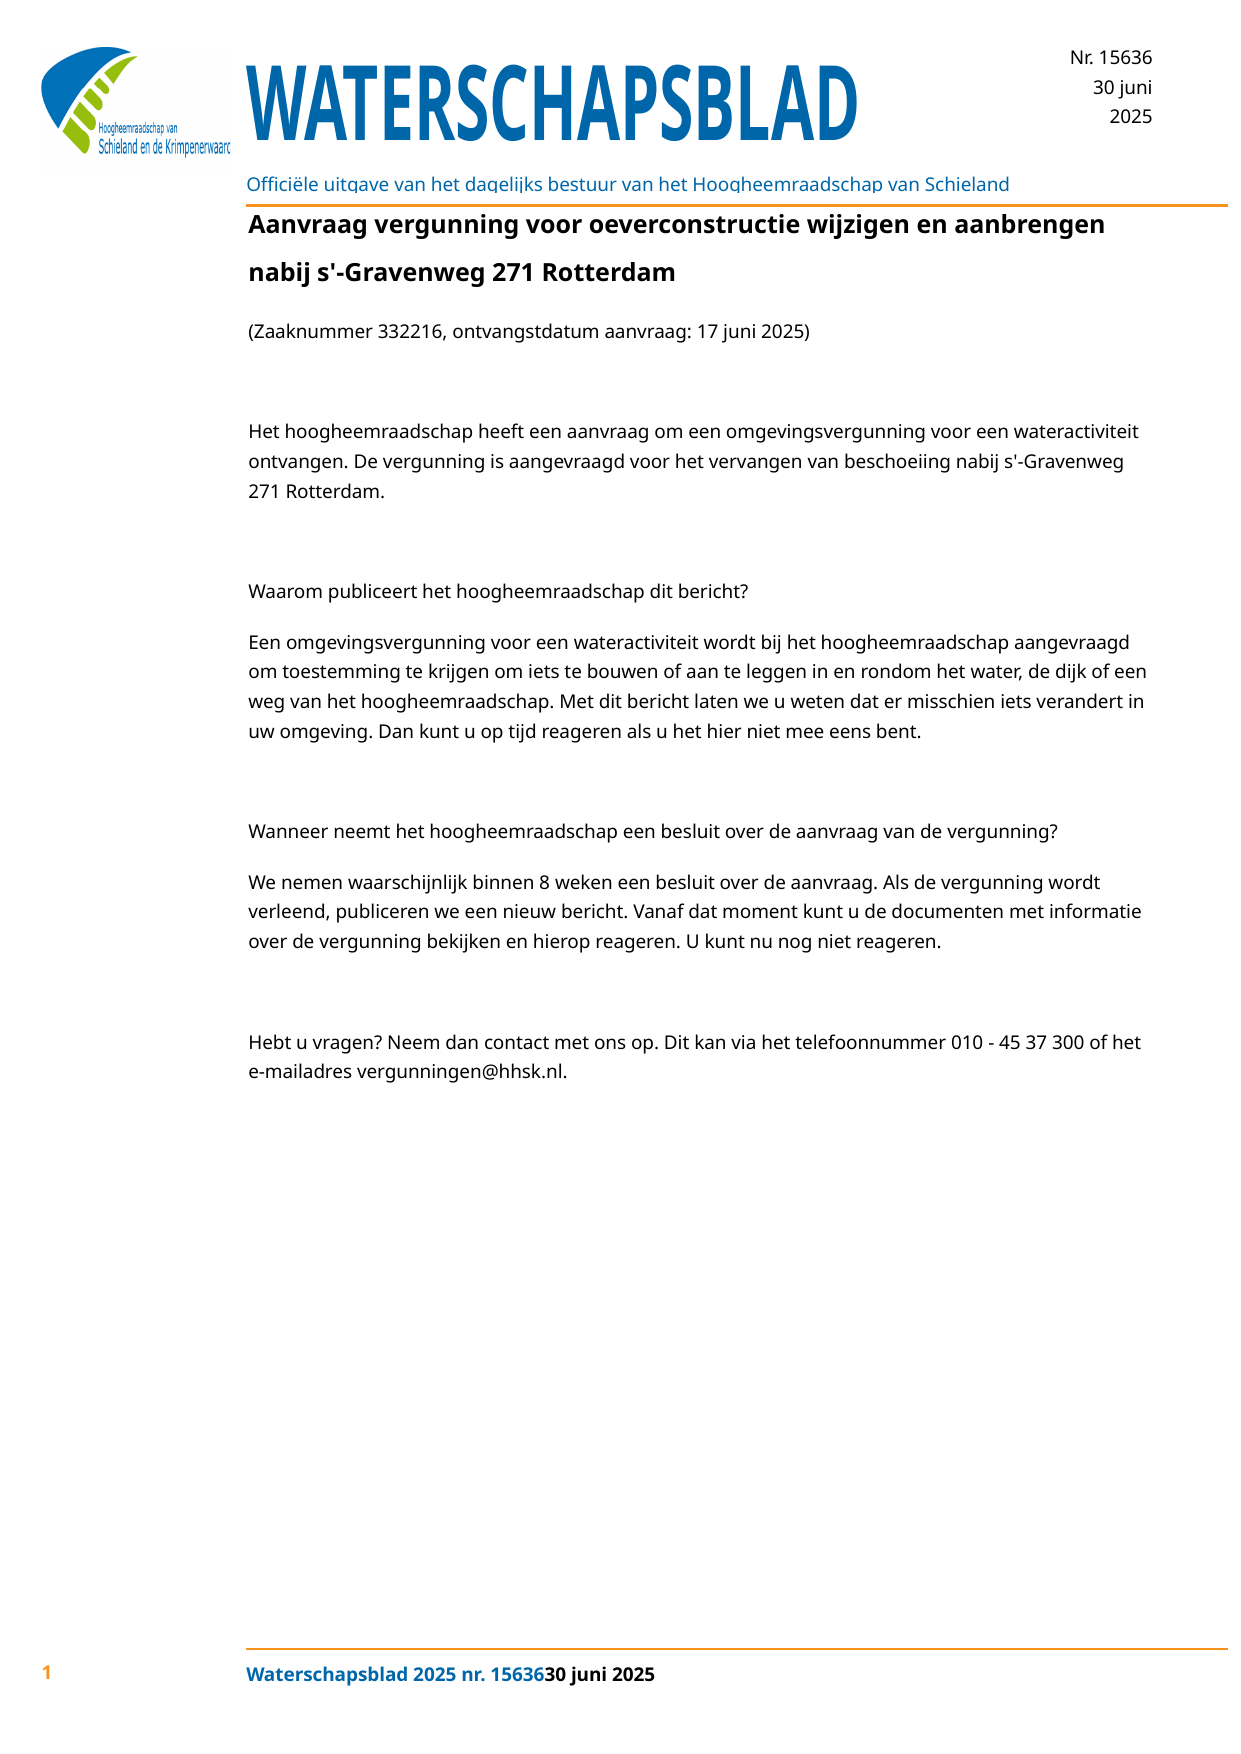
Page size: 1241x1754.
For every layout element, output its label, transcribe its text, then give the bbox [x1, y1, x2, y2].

text Het hoogheemraadschap heeft een aanvraag om een omgevingsvergunning voor een wateractiviteit ontvangen. De vergunning is aangevraagd voor het vervangen van beschoeiing nabij s'-Gravenweg 271 Rotterdam. [248, 419, 1152, 504]
text We nemen waarschijnlijk binnen 8 weken een besluit over de aanvraag. Als de vergunning wordt verleend, publiceren we een nieuw bericht. Vanaf dat moment kunt u de documenten met informatie over de vergunning bekijken en hierop reageren. U kunt nu nog niet reageren. [248, 869, 1152, 954]
text Aanvraag vergunning voor oeverconstructie wijzigen en aanbrengen nabij s'-Gravenweg 271 Rotterdam [248, 207, 1152, 288]
text Waarom publiceert het hoogheemraadschap dit bericht? [248, 579, 1152, 604]
picture [41, 47, 231, 172]
text Hebt u vragen? Neem dan contact met ons op. Dit kan via het telefoonnummer 010 - 45 37 300 of het e-mailadres vergunningen@hhsk.nl. [248, 1029, 1152, 1084]
text Een omgevingsvergunning voor een wateractiviteit wordt bij het hoogheemraadschap aangevraagd om toestemming te krijgen om iets te bouwen of aan te leggen in en rondom het water, de dijk of een weg van het hoogheemraadschap. Met dit bericht laten we u weten dat er misschien iets verandert in uw omgeving. Dan kunt u op tijd reageren als u het hier niet mee eens bent. [248, 629, 1152, 744]
text (Zaaknummer 332216, ontvangstdatum aanvraag: 17 juni 2025) [248, 318, 1152, 344]
text Wanneer neemt het hoogheemraadschap een besluit over de aanvraag van de vergunning? [248, 819, 1152, 844]
